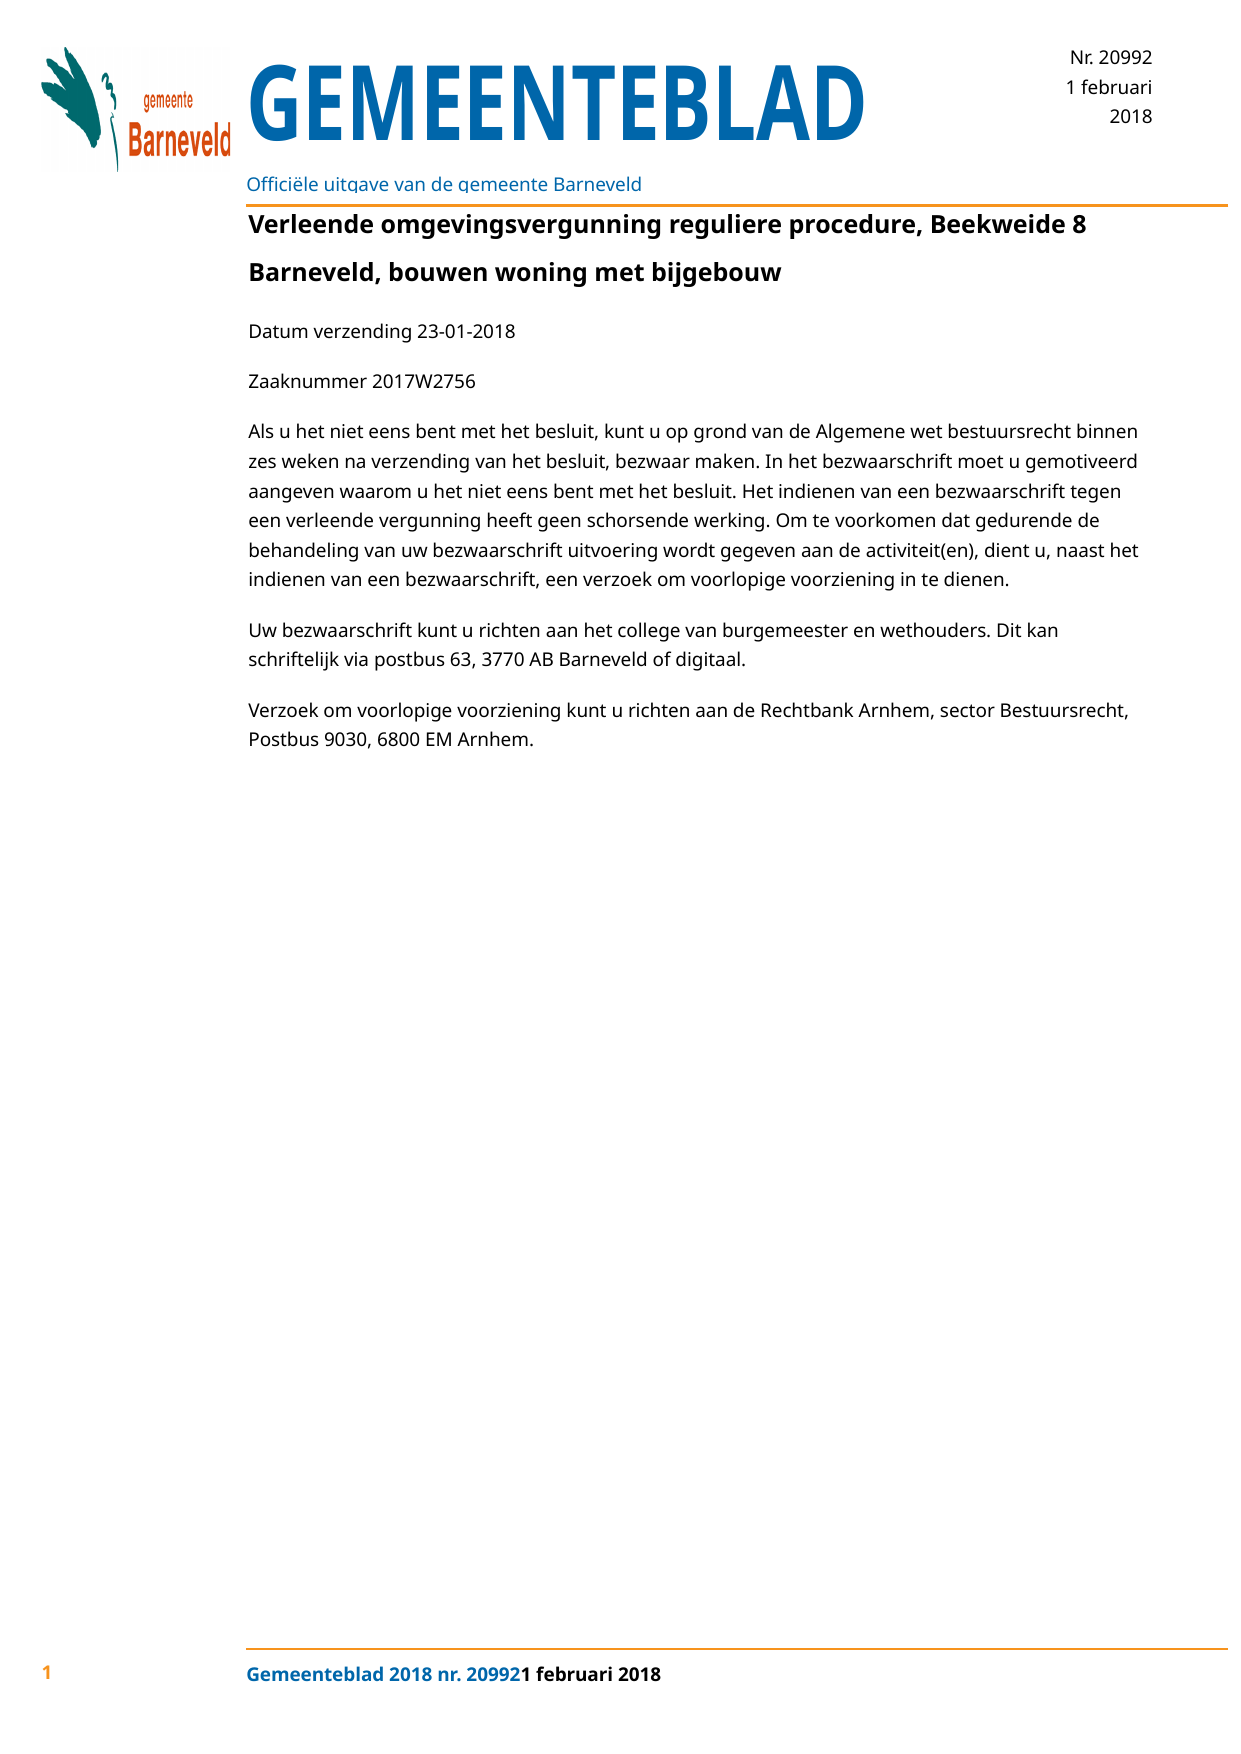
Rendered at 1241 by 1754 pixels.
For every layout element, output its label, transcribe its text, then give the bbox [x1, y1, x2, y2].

text Als u het niet eens bent met het besluit, kunt u op grond van de Algemene wet bestuursrecht binnen zes weken na verzending van het besluit, bezwaar maken. In het bezwaarschrift moet u gemotiveerd aangeven waarom u het niet eens bent met het besluit. Het indienen van een bezwaarschrift tegen een verleende vergunning heeft geen schorsende werking. Om te voorkomen dat gedurende de behandeling van uw bezwaarschrift uitvoering wordt gegeven aan de activiteit(en), dient u, naast het indienen van een bezwaarschrift, een verzoek om voorlopige voorziening in te dienen. [248, 419, 1152, 592]
text Zaaknummer 2017W2756 [248, 368, 1152, 394]
text Uw bezwaarschrift kunt u richten aan het college van burgemeester en wethouders. Dit kan schriftelijk via postbus 63, 3770 AB Barneveld of digitaal. [248, 617, 1152, 672]
text Verleende omgevingsvergunning reguliere procedure, Beekweide 8 Barneveld, bouwen woning met bijgebouw [248, 207, 1152, 288]
text Verzoek om voorlopige voorziening kunt u richten aan de Rechtbank Arnhem, sector Bestuursrecht, Postbus 9030, 6800 EM Arnhem. [248, 697, 1152, 752]
text Datum verzending 23-01-2018 [248, 318, 1152, 344]
picture [41, 47, 231, 172]
